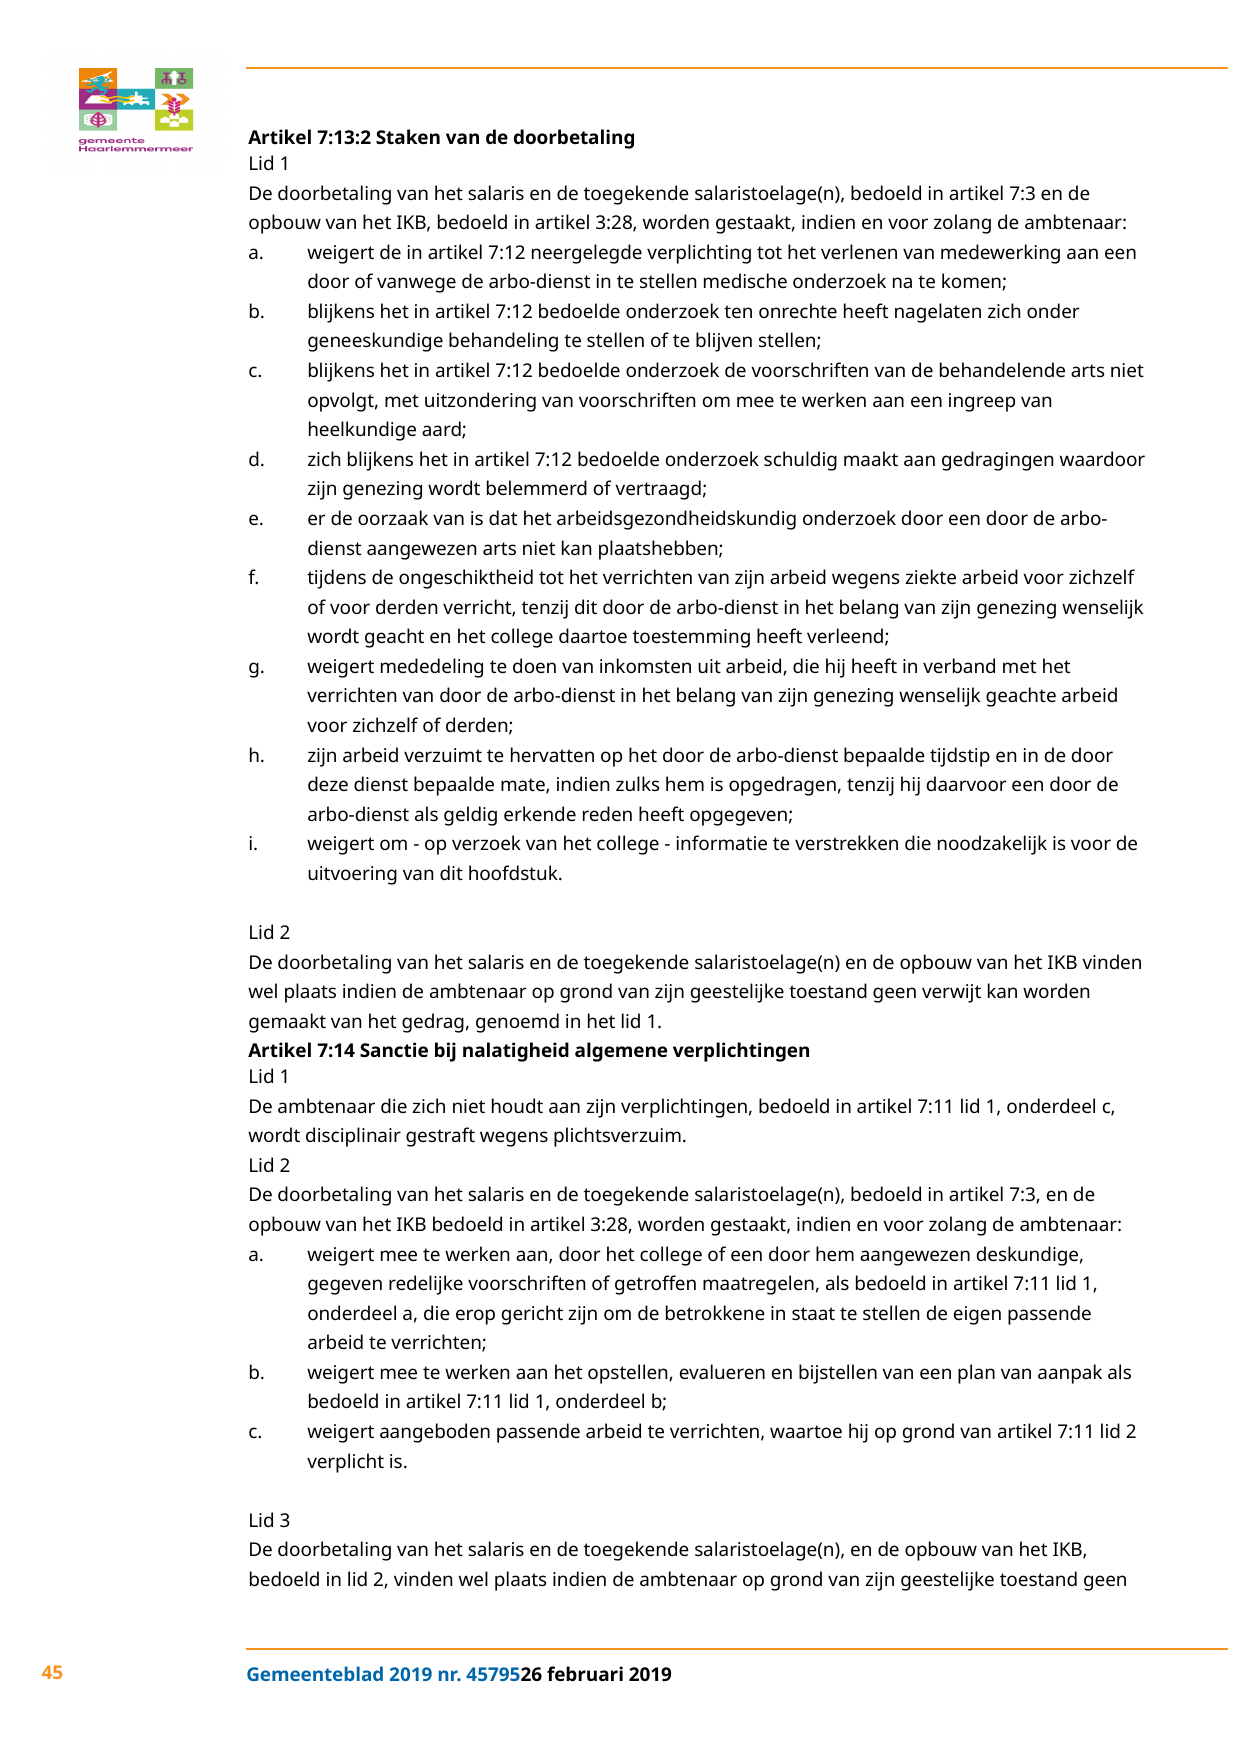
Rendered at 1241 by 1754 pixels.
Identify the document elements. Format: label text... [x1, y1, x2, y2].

list tijdens de ongeschiktheid tot het verrichten van zijn arbeid wegens ziekte arbeid voor zichzelf of voor derden verricht, tenzij dit door de arbo-dienst in het belang van zijn genezing wenselijk wordt geacht en het college daartoe toestemming heeft verleend; [248, 564, 1152, 649]
list blijkens het in artikel 7:12 bedoelde onderzoek ten onrechte heeft nagelaten zich onder geneeskundige behandeling te stellen of te blijven stellen; [248, 298, 1152, 353]
list weigert mee te werken aan het opstellen, evalueren en bijstellen van een plan van aanpak als bedoeld in artikel 7:11 lid 1, onderdeel b; [248, 1359, 1152, 1414]
list weigert de in artikel 7:12 neergelegde verplichting tot het verlenen van medewerking aan een door of vanwege de arbo-dienst in te stellen medische onderzoek na te komen; [248, 239, 1152, 294]
text De doorbetaling van het salaris en de toegekende salaristoelage(n), en de opbouw van het IKB, bedoeld in lid 2, vinden wel plaats indien de ambtenaar op grond van zijn geestelijke toestand geen [248, 1537, 1152, 1592]
picture [41, 47, 231, 172]
list zich blijkens het in artikel 7:12 bedoelde onderzoek schuldig maakt aan gedragingen waardoor zijn genezing wordt belemmerd of vertraagd; [248, 446, 1152, 501]
text Lid 3 [248, 1507, 1152, 1533]
text De ambtenaar die zich niet houdt aan zijn verplichtingen, bedoeld in artikel 7:11 lid 1, onderdeel c, wordt disciplinair gestraft wegens plichtsverzuim. [248, 1093, 1152, 1148]
text De doorbetaling van het salaris en de toegekende salaristoelage(n) en de opbouw van het IKB vinden wel plaats indien de ambtenaar op grond van zijn geestelijke toestand geen verwijt kan worden gemaakt van het gedrag, genoemd in het lid 1. [248, 949, 1152, 1034]
list blijkens het in artikel 7:12 bedoelde onderzoek de voorschriften van de behandelende arts niet opvolgt, met uitzondering van voorschriften om mee te werken aan een ingreep van heelkundige aard; [248, 357, 1152, 442]
list weigert mededeling te doen van inkomsten uit arbeid, die hij heeft in verband met het verrichten van door de arbo-dienst in het belang van zijn genezing wenselijk geachte arbeid voor zichzelf of derden; [248, 653, 1152, 738]
list weigert aangeboden passende arbeid te verrichten, waartoe hij op grond van artikel 7:11 lid 2 verplicht is. [248, 1418, 1152, 1474]
list er de oorzaak van is dat het arbeidsgezondheidskundig onderzoek door een door de arbo-dienst aangewezen arts niet kan plaatshebben; [248, 505, 1152, 560]
text Artikel 7:13:2 Staken van de doorbetaling [248, 124, 1152, 150]
text Lid 2 [248, 919, 1152, 945]
list zijn arbeid verzuimt te hervatten op het door de arbo-dienst bepaalde tijdstip en in de door deze dienst bepaalde mate, indien zulks hem is opgedragen, tenzij hij daarvoor een door de arbo-dienst als geldig erkende reden heeft opgegeven; [248, 742, 1152, 827]
text Lid 2 [248, 1152, 1152, 1178]
text De doorbetaling van het salaris en de toegekende salaristoelage(n), bedoeld in artikel 7:3, en de opbouw van het IKB bedoeld in artikel 3:28, worden gestaakt, indien en voor zolang de ambtenaar: [248, 1182, 1152, 1237]
list weigert om - op verzoek van het college - informatie te verstrekken die noodzakelijk is voor de uitvoering van dit hoofdstuk. [248, 831, 1152, 886]
text Lid 1 [248, 1063, 1152, 1089]
list weigert mee te werken aan, door het college of een door hem aangewezen deskundige, gegeven redelijke voorschriften of getroffen maatregelen, als bedoeld in artikel 7:11 lid 1, onderdeel a, die erop gericht zijn om de betrokkene in staat te stellen de eigen passende arbeid te verrichten; [248, 1241, 1152, 1355]
text Lid 1 [248, 150, 1152, 176]
text De doorbetaling van het salaris en de toegekende salaristoelage(n), bedoeld in artikel 7:3 en de opbouw van het IKB, bedoeld in artikel 3:28, worden gestaakt, indien en voor zolang de ambtenaar: [248, 180, 1152, 235]
text Artikel 7:14 Sanctie bij nalatigheid algemene verplichtingen [248, 1038, 1152, 1063]
